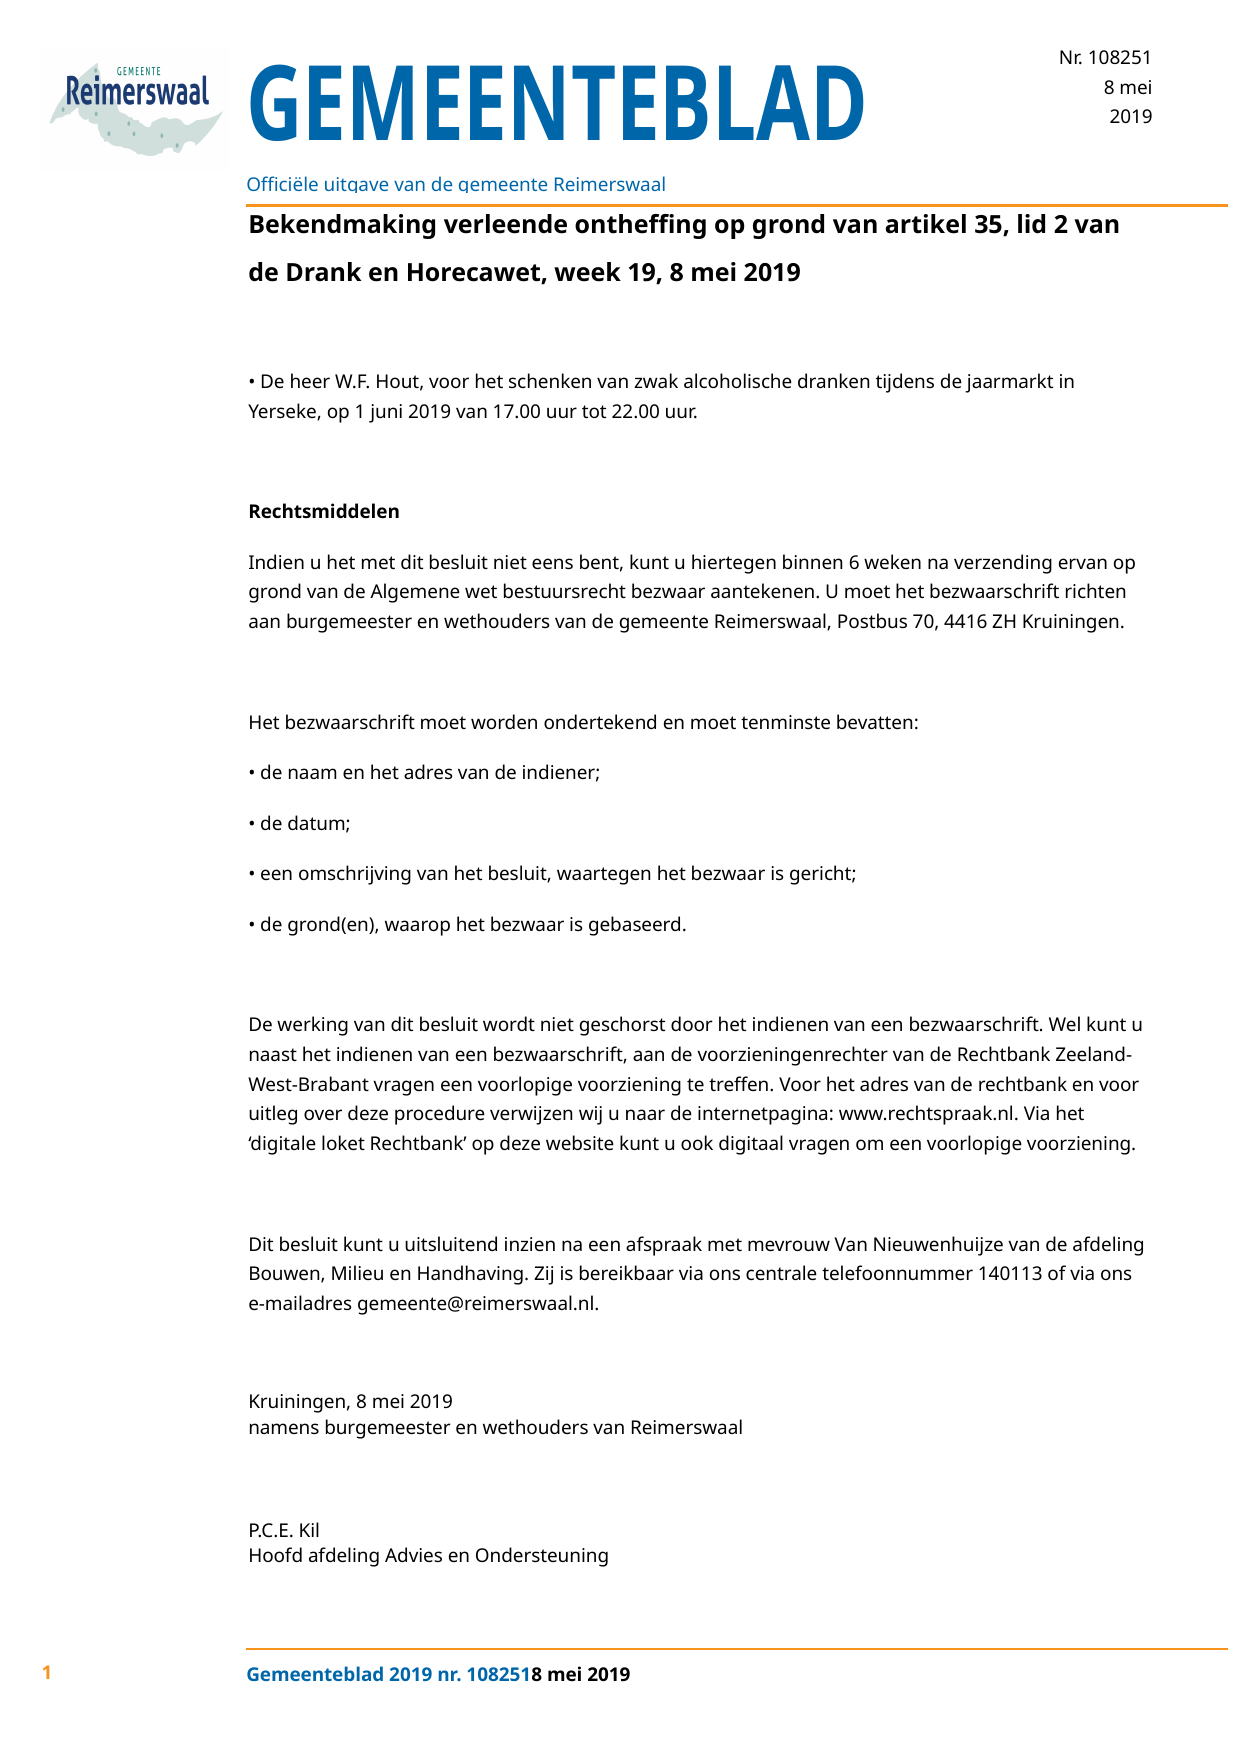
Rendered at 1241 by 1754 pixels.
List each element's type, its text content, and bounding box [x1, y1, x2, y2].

text P.C.E. Kil [248, 1517, 1152, 1543]
text namens burgemeester en wethouders van Reimerswaal [248, 1414, 1152, 1440]
picture [41, 47, 231, 172]
text • De heer W.F. Hout, voor het schenken van zwak alcoholische dranken tijdens de jaarmarkt in Yerseke, op 1 juni 2019 van 17.00 uur tot 22.00 uur. [248, 368, 1152, 424]
text Hoofd afdeling Advies en Ondersteuning [248, 1543, 1152, 1568]
text • de grond(en), waarop het bezwaar is gebaseerd. [248, 911, 1152, 937]
text Dit besluit kunt u uitsluitend inzien na een afspraak met mevrouw Van Nieuwenhuijze van de afdeling Bouwen, Milieu en Handhaving. Zij is bereikbaar via ons centrale telefoonnummer 140113 of via ons e-mailadres gemeente@reimerswaal.nl. [248, 1231, 1152, 1316]
text Indien u het met dit besluit niet eens bent, kunt u hiertegen binnen 6 weken na verzending ervan op grond van de Algemene wet bestuursrecht bezwaar aantekenen. U moet het bezwaarschrift richten aan burgemeester en wethouders van de gemeente Reimerswaal, Postbus 70, 4416 ZH Kruiningen. [248, 549, 1152, 634]
text Rechtsmiddelen [248, 499, 1152, 524]
text De werking van dit besluit wordt niet geschorst door het indienen van een bezwaarschrift. Wel kunt u naast het indienen van een bezwaarschrift, aan de voorzieningenrechter van de Rechtbank Zeeland-West-Brabant vragen een voorlopige voorziening te treffen. Voor het adres van de rechtbank en voor uitleg over deze procedure verwijzen wij u naar de internetpagina: www.rechtspraak.nl. Via het ‘digitale loket Rechtbank’ op deze website kunt u ook digitaal vragen om een voorlopige voorziening. [248, 1012, 1152, 1156]
text Kruiningen, 8 mei 2019 [248, 1388, 1152, 1414]
text • de naam en het adres van de indiener; [248, 759, 1152, 785]
text Bekendmaking verleende ontheffing op grond van artikel 35, lid 2 van de Drank en Horecawet, week 19, 8 mei 2019 [248, 207, 1152, 288]
text Het bezwaarschrift moet worden ondertekend en moet tenminste bevatten: [248, 709, 1152, 735]
text • een omschrijving van het besluit, waartegen het bezwaar is gericht; [248, 860, 1152, 886]
text • de datum; [248, 810, 1152, 836]
